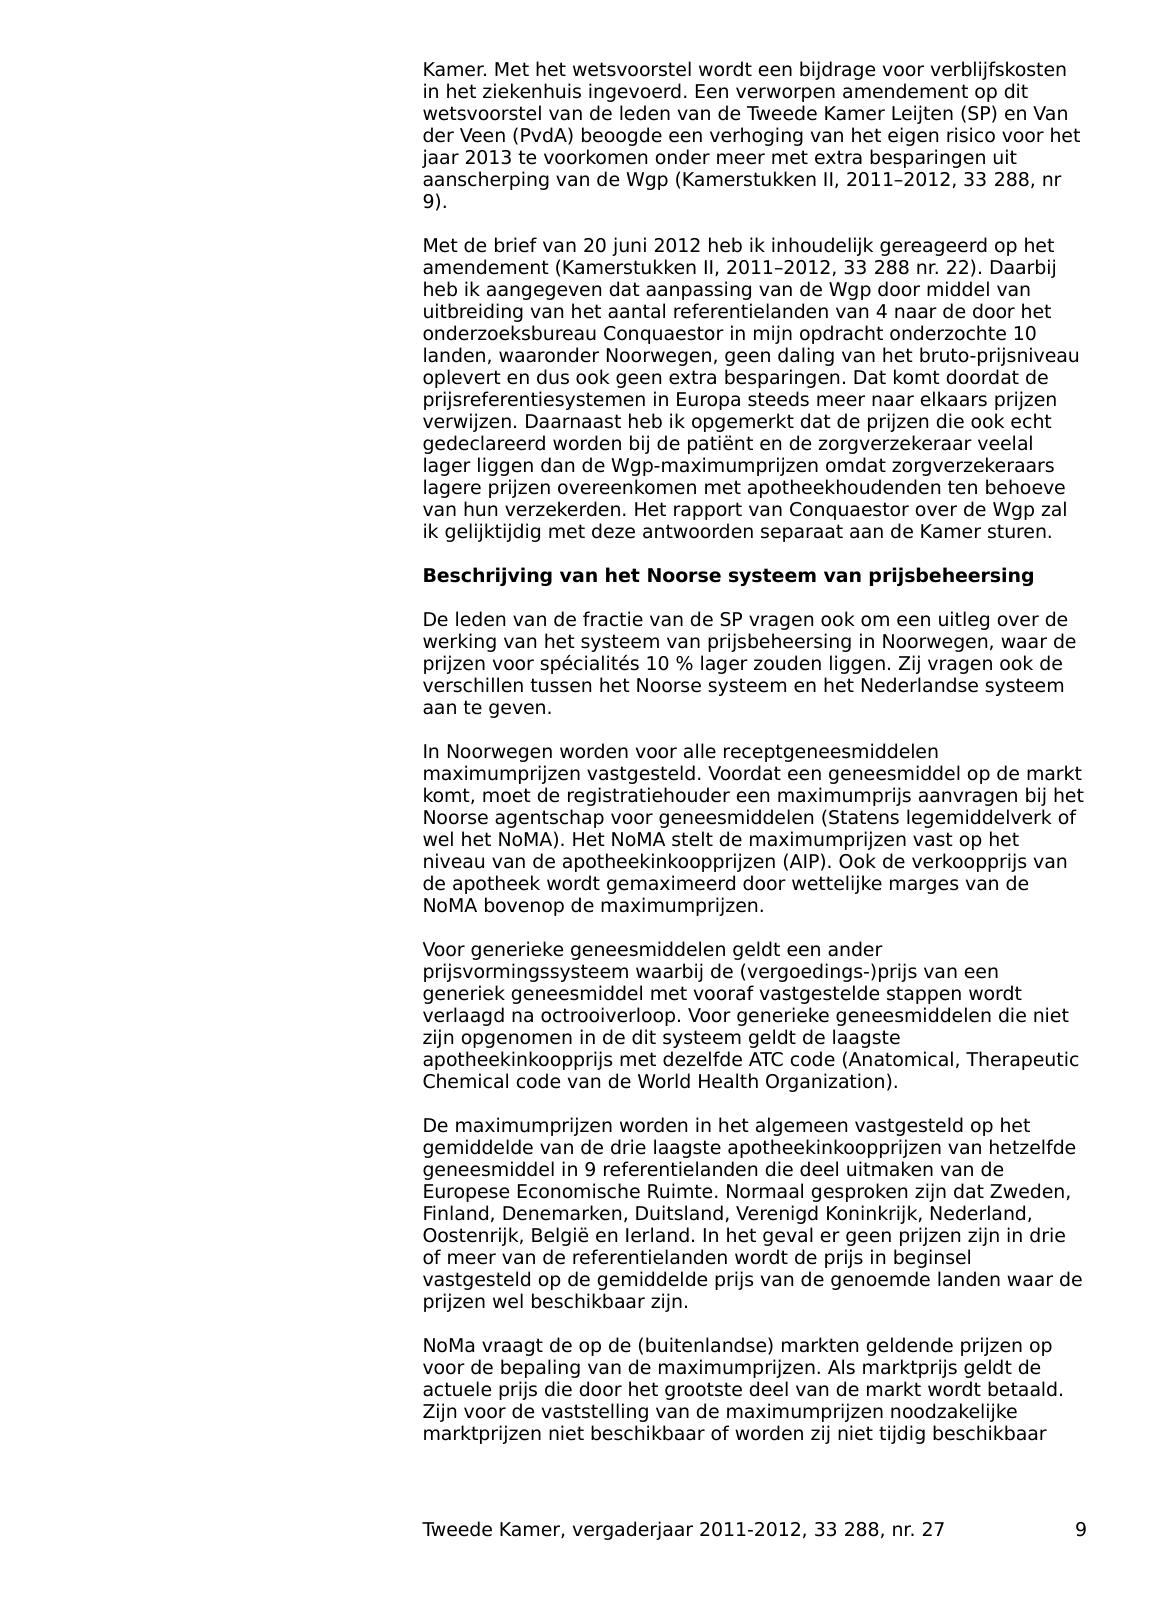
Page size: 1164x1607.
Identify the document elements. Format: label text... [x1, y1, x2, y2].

text In Noorwegen worden voor alle receptgeneesmiddelen maximumprijzen vastgesteld. Voordat een geneesmiddel op de markt komt, moet de registratiehouder een maximumprijs aanvragen bij het Noorse agentschap voor geneesmiddelen (Statens legemiddelverk of wel het NoMA). Het NoMA stelt de maximumprijzen vast op het niveau van de apotheekinkoopprijzen (AIP). Ook de verkoopprijs van de apotheek wordt gemaximeerd door wettelijke marges van de NoMA bovenop de maximumprijzen. [422, 741, 1087, 917]
text De leden van de fractie van de SP vragen ook om een uitleg over de werking van het systeem van prijsbeheersing in Noorwegen, waar de prijzen voor spécialités 10 % lager zouden liggen. Zij vragen ook de verschillen tussen het Noorse systeem en het Nederlandse systeem aan te geven. [422, 609, 1087, 719]
text NoMa vraagt de op de (buitenlandse) markten geldende prijzen op voor de bepaling van de maximumprijzen. Als marktprijs geldt de actuele prijs die door het grootste deel van de markt wordt betaald. Zijn voor de vaststelling van de maximumprijzen noodzakelijke marktprijzen niet beschikbaar of worden zij niet tijdig beschikbaar [422, 1335, 1087, 1445]
text Met de brief van 20 juni 2012 heb ik inhoudelijk gereageerd op het amendement (Kamerstukken II, 2011–2012, 33 288 nr. 22). Daarbij heb ik aangegeven dat aanpassing van de Wgp door middel van uitbreiding van het aantal referentielanden van 4 naar de door het onderzoeksbureau Conquaestor in mijn opdracht onderzochte 10 landen, waaronder Noorwegen, geen daling van het bruto-prijsniveau oplevert en dus ook geen extra besparingen. Dat komt doordat de prijsreferentiesystemen in Europa steeds meer naar elkaars prijzen verwijzen. Daarnaast heb ik opgemerkt dat de prijzen die ook echt gedeclareerd worden bij de patiënt en de zorgverzekeraar veelal lager liggen dan de Wgp-maximumprijzen omdat zorgverzekeraars lagere prijzen overeenkomen met apotheekhoudenden ten behoeve van hun verzekerden. Het rapport van Conquaestor over de Wgp zal ik gelijktijdig met deze antwoorden separaat aan de Kamer sturen. [422, 235, 1087, 543]
text Voor generieke geneesmiddelen geldt een ander prijsvormingssysteem waarbij de (vergoedings-)prijs van een generiek geneesmiddel met vooraf vastgestelde stappen wordt verlaagd na octrooiverloop. Voor generieke geneesmiddelen die niet zijn opgenomen in de dit systeem geldt de laagste apotheekinkoopprijs met dezelfde ATC code (Anatomical, Therapeutic Chemical code van de World Health Organization). [422, 939, 1087, 1093]
text Kamer. Met het wetsvoorstel wordt een bijdrage voor verblijfskosten in het ziekenhuis ingevoerd. Een verworpen amendement op dit wetsvoorstel van de leden van de Tweede Kamer Leijten (SP) en Van der Veen (PvdA) beoogde een verhoging van het eigen risico voor het jaar 2013 te voorkomen onder meer met extra besparingen uit aanscherping van de Wgp (Kamerstukken II, 2011–2012, 33 288, nr 9). [422, 59, 1087, 213]
text De maximumprijzen worden in het algemeen vastgesteld op het gemiddelde van de drie laagste apotheekinkoopprijzen van hetzelfde geneesmiddel in 9 referentielanden die deel uitmaken van de Europese Economische Ruimte. Normaal gesproken zijn dat Zweden, Finland, Denemarken, Duitsland, Verenigd Koninkrijk, Nederland, Oostenrijk, België en Ierland. In het geval er geen prijzen zijn in drie of meer van de referentielanden wordt de prijs in beginsel vastgesteld op de gemiddelde prijs van de genoemde landen waar de prijzen wel beschikbaar zijn. [422, 1115, 1087, 1313]
subtitle Beschrijving van het Noorse systeem van prijsbeheersing [422, 565, 1087, 587]
